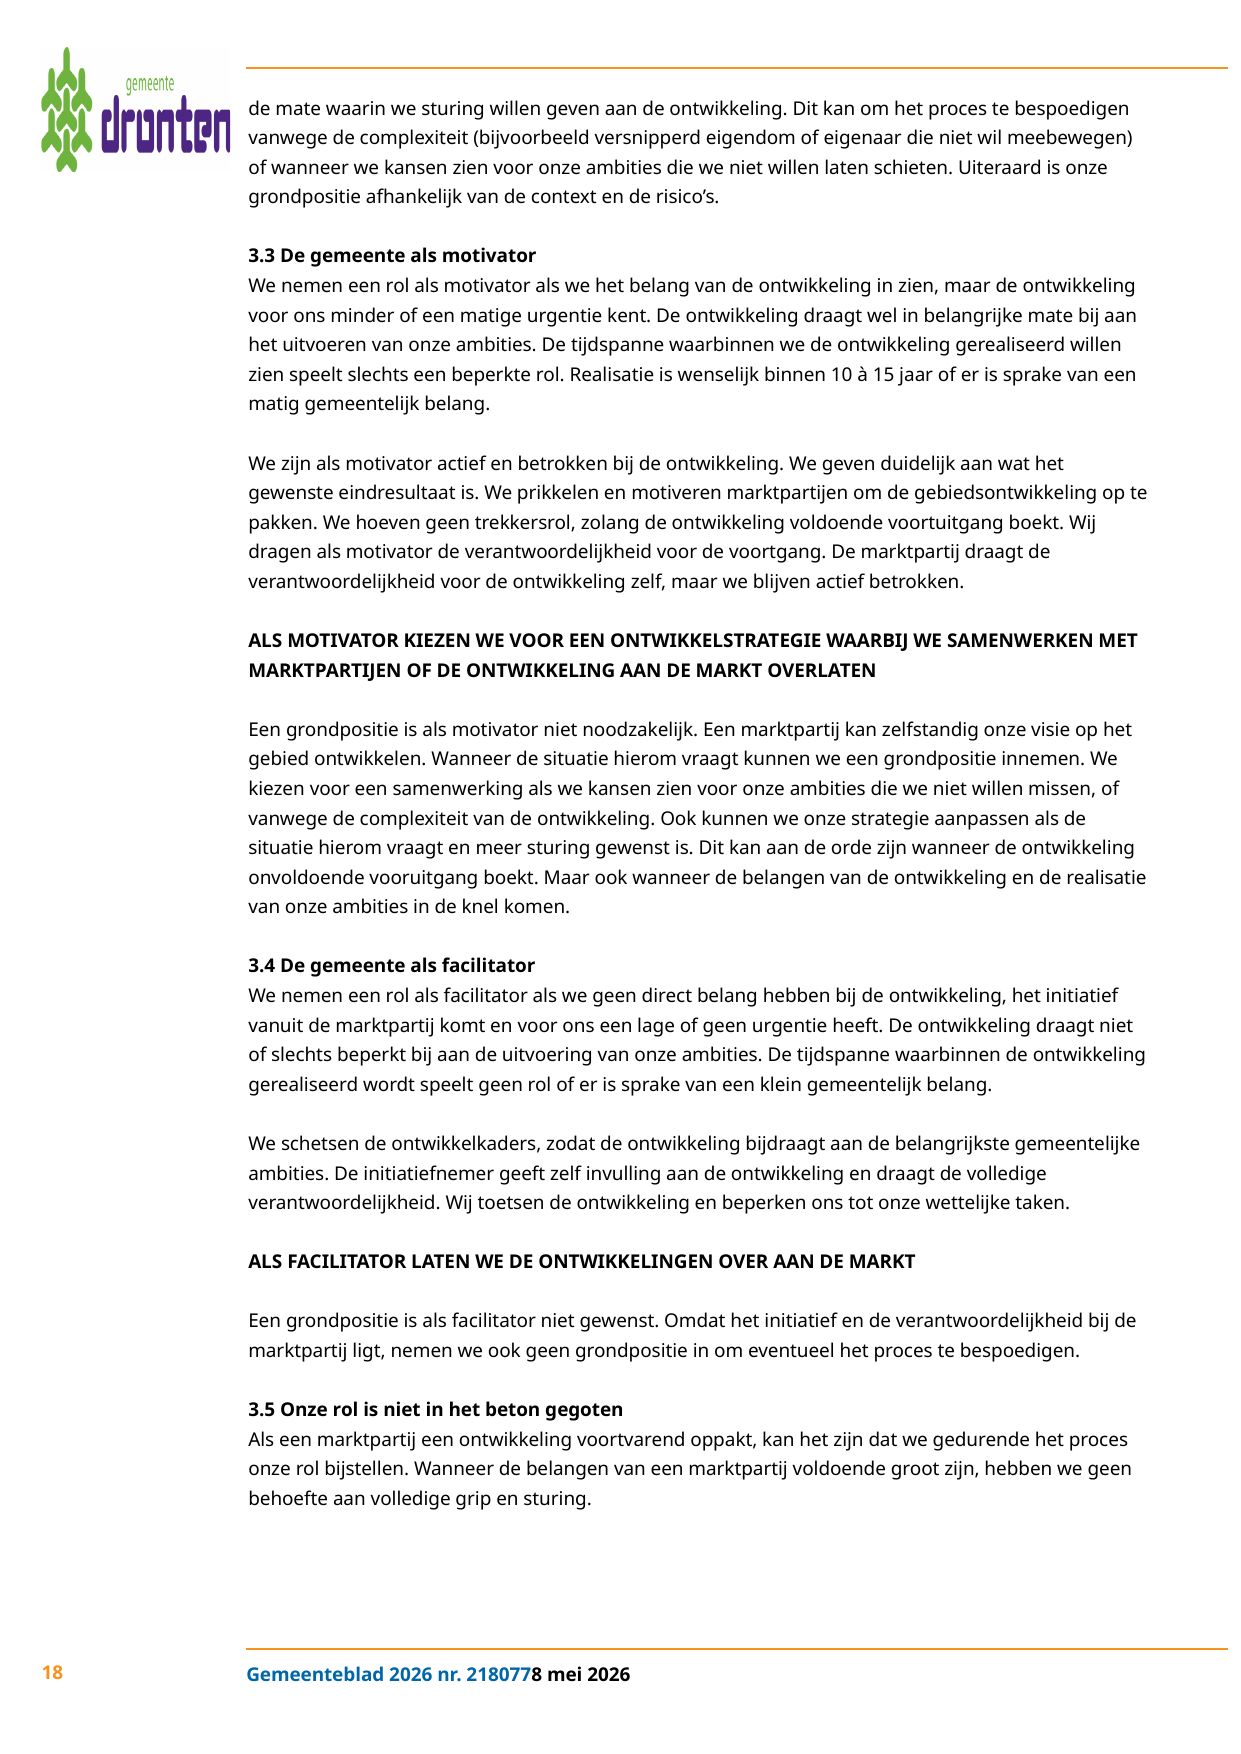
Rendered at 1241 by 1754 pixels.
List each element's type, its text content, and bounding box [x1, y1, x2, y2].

text We schetsen de ontwikkelkaders, zodat de ontwikkeling bijdraagt aan de belangrijkste gemeentelijke ambities. De initiatiefnemer geeft zelf invulling aan de ontwikkeling en draagt de volledige verantwoordelijkheid. Wij toetsen de ontwikkeling en beperken ons tot onze wettelijke taken. [248, 1130, 1152, 1215]
text We zijn als motivator actief en betrokken bij de ontwikkeling. We geven duidelijk aan wat het gewenste eindresultaat is. We prikkelen en motiveren marktpartijen om de gebiedsontwikkeling op te pakken. We hoeven geen trekkersrol, zolang de ontwikkeling voldoende voortuitgang boekt. Wij dragen als motivator de verantwoordelijkheid voor de voortgang. De marktpartij draagt de verantwoordelijkheid voor de ontwikkeling zelf, maar we blijven actief betrokken. [248, 450, 1152, 594]
text 3.4 De gemeente als facilitator [248, 953, 1152, 978]
text Als een marktpartij een ontwikkeling voortvarend oppakt, kan het zijn dat we gedurende het proces onze rol bijstellen. Wanneer de belangen van een marktpartij voldoende groot zijn, hebben we geen behoefte aan volledige grip en sturing. [248, 1426, 1152, 1511]
text Een grondpositie is als motivator niet noodzakelijk. Een marktpartij kan zelfstandig onze visie op het gebied ontwikkelen. Wanneer de situatie hierom vraagt kunnen we een grondpositie innemen. We kiezen voor een samenwerking als we kansen zien voor onze ambities die we niet willen missen, of vanwege de complexiteit van de ontwikkeling. Ook kunnen we onze strategie aanpassen als de situatie hierom vraagt en meer sturing gewenst is. Dit kan aan de orde zijn wanneer de ontwikkeling onvoldoende vooruitgang boekt. Maar ook wanneer de belangen van de ontwikkeling en de realisatie van onze ambities in de knel komen. [248, 716, 1152, 919]
picture [41, 47, 231, 172]
text We nemen een rol als motivator als we het belang van de ontwikkeling in zien, maar de ontwikkeling voor ons minder of een matige urgentie kent. De ontwikkeling draagt wel in belangrijke mate bij aan het uitvoeren van onze ambities. De tijdspanne waarbinnen we de ontwikkeling gerealiseerd willen zien speelt slechts een beperkte rol. Realisatie is wenselijk binnen 10 à 15 jaar of er is sprake van een matig gemeentelijk belang. [248, 272, 1152, 416]
text 3.5 Onze rol is niet in het beton gegoten [248, 1396, 1152, 1422]
text ALS MOTIVATOR KIEZEN WE VOOR EEN ONTWIKKELSTRATEGIE WAARBIJ WE SAMENWERKEN MET MARKTPARTIJEN OF DE ONTWIKKELING AAN DE MARKT OVERLATEN [248, 627, 1152, 683]
text We nemen een rol als facilitator als we geen direct belang hebben bij de ontwikkeling, het initiatief vanuit de marktpartij komt en voor ons een lage of geen urgentie heeft. De ontwikkeling draagt niet of slechts beperkt bij aan de uitvoering van onze ambities. De tijdspanne waarbinnen de ontwikkeling gerealiseerd wordt speelt geen rol of er is sprake van een klein gemeentelijk belang. [248, 982, 1152, 1097]
text 3.3 De gemeente als motivator [248, 243, 1152, 268]
text ALS FACILITATOR LATEN WE DE ONTWIKKELINGEN OVER AAN DE MARKT [248, 1248, 1152, 1274]
text Een grondpositie is als facilitator niet gewenst. Omdat het initiatief en de verantwoordelijkheid bij de marktpartij ligt, nemen we ook geen grondpositie in om eventueel het proces te bespoedigen. [248, 1308, 1152, 1363]
text de mate waarin we sturing willen geven aan de ontwikkeling. Dit kan om het proces te bespoedigen vanwege de complexiteit (bijvoorbeeld versnipperd eigendom of eigenaar die niet wil meebewegen) of wanneer we kansen zien voor onze ambities die we niet willen laten schieten. Uiteraard is onze grondpositie afhankelijk van de context en de risico’s. [248, 95, 1152, 209]
